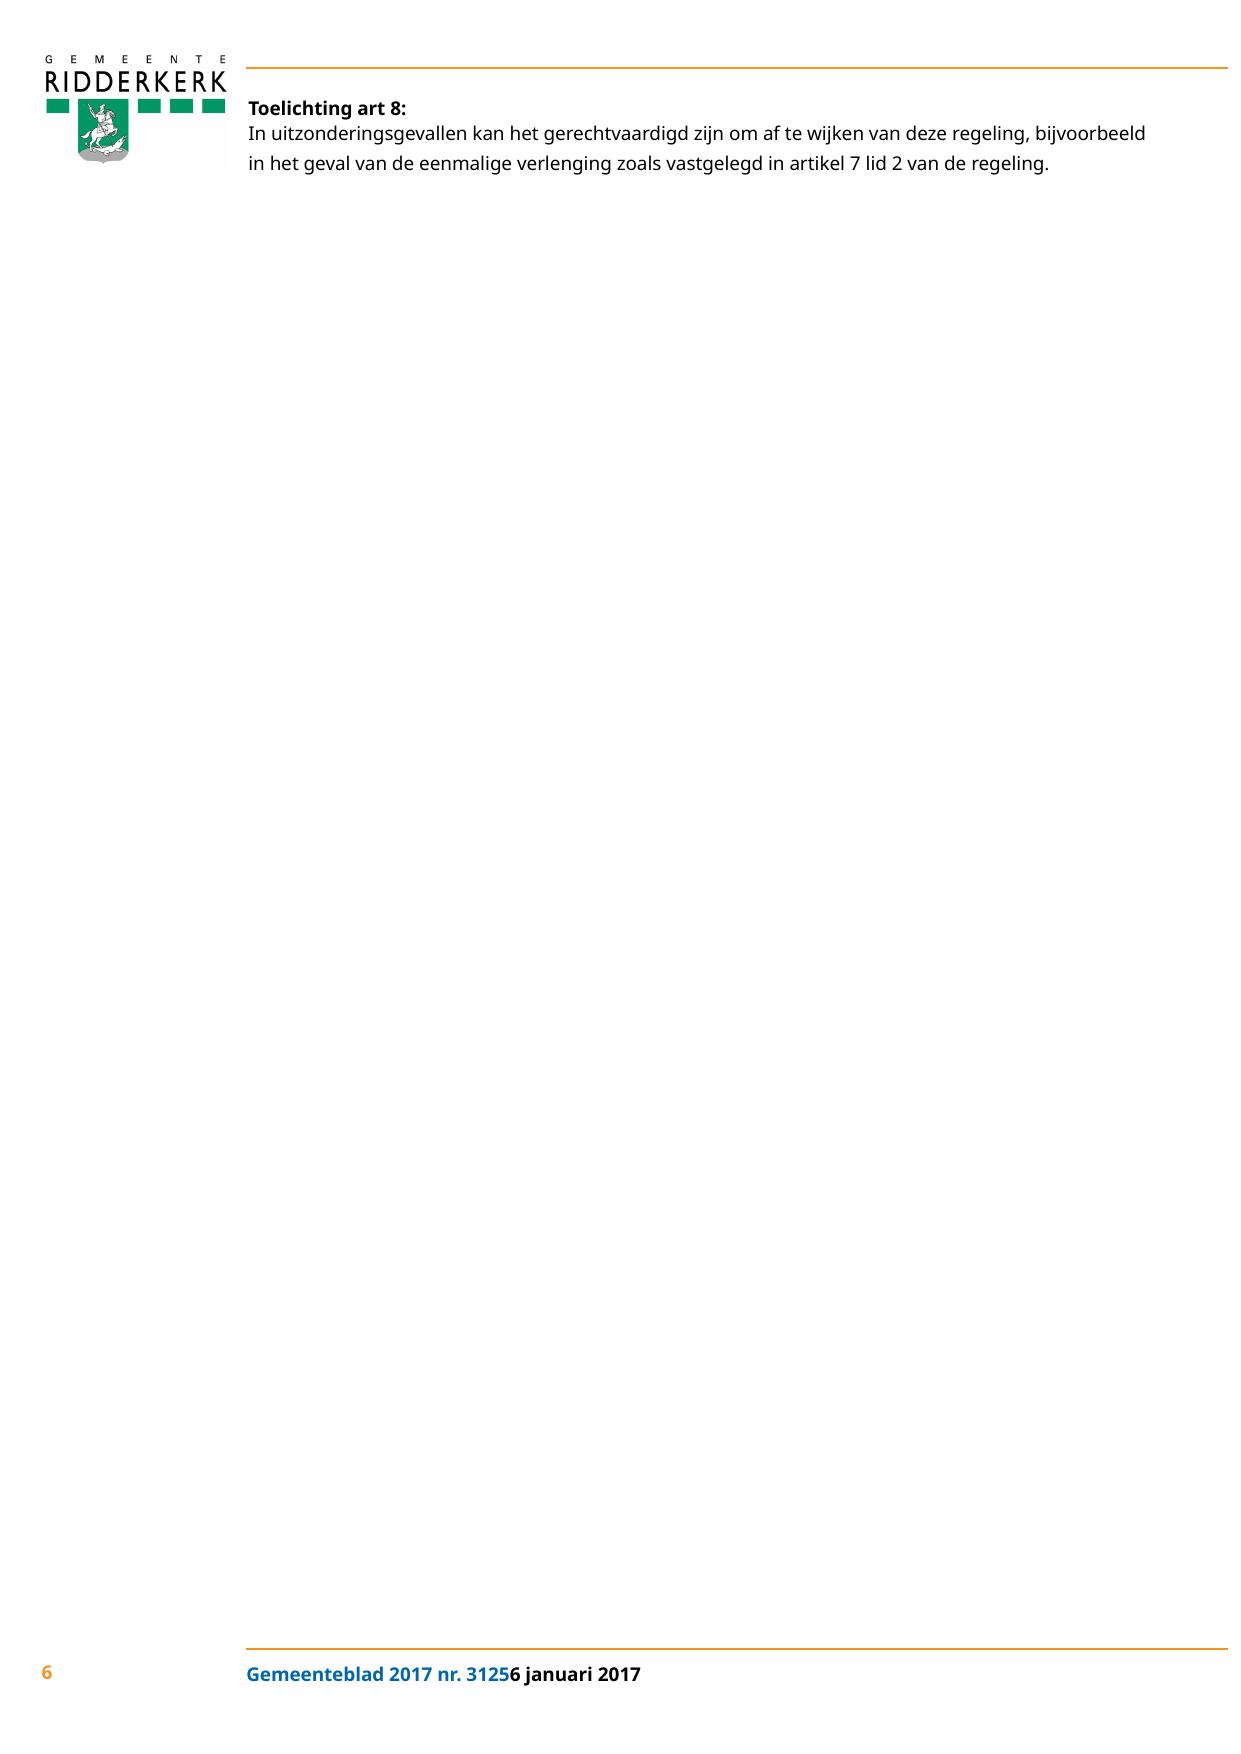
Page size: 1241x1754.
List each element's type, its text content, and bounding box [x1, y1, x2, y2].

text Toelichting art 8: [248, 95, 1152, 121]
picture [41, 47, 231, 172]
text In uitzonderingsgevallen kan het gerechtvaardigd zijn om af te wijken van deze regeling, bijvoorbeeld in het geval van de eenmalige verlenging zoals vastgelegd in artikel 7 lid 2 van de regeling. [248, 121, 1152, 176]
